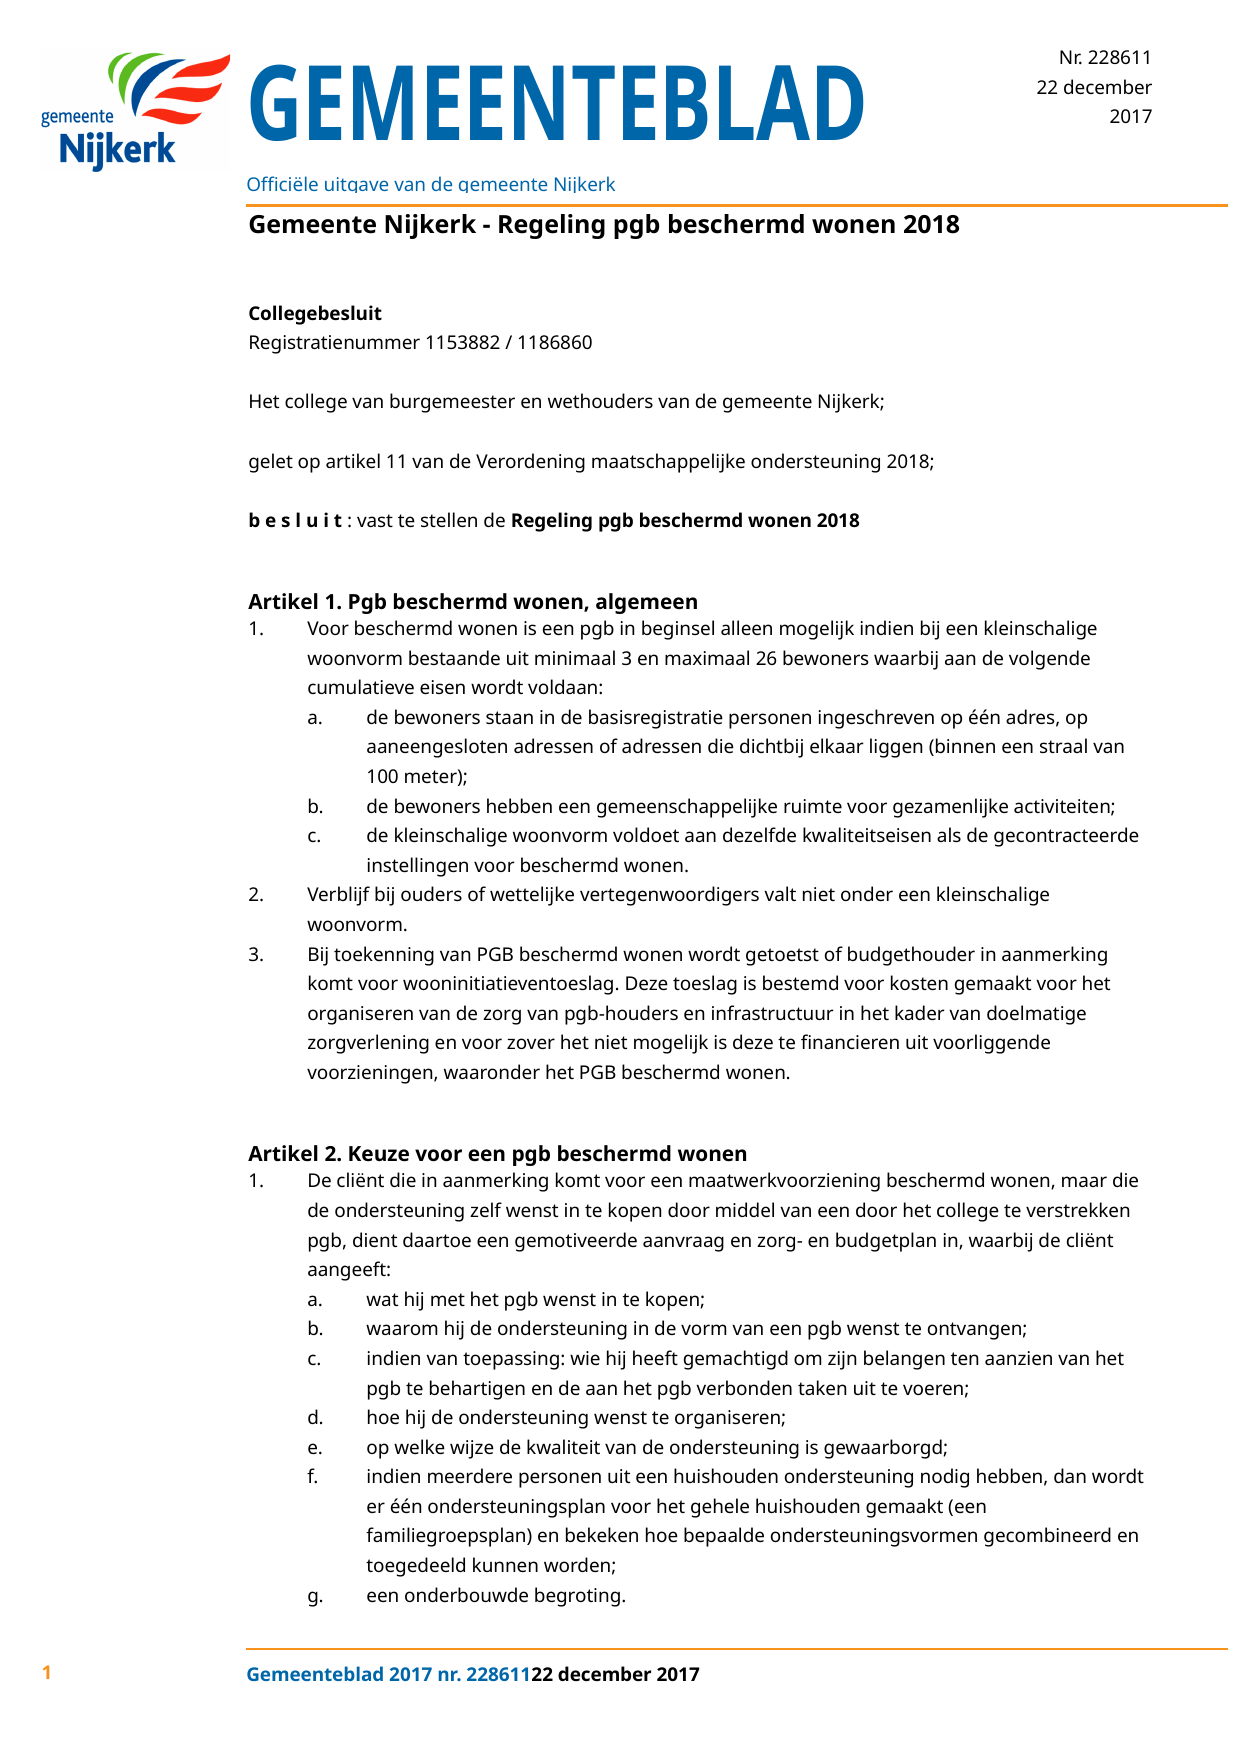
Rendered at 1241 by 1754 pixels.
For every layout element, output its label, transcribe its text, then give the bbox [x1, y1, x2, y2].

list waarom hij de ondersteuning in de vorm van een pgb wenst te ontvangen; [307, 1316, 1152, 1341]
list de bewoners staan in de basisregistratie personen ingeschreven op één adres, op aaneengesloten adressen of adressen die dichtbij elkaar liggen (binnen een straal van 100 meter); [307, 704, 1152, 789]
text Registratienummer 1153882 / 1186860 [248, 329, 1152, 355]
text Het college van burgemeester en wethouders van de gemeente Nijkerk; [248, 389, 1152, 414]
list indien van toepassing: wie hij heeft gemachtigd om zijn belangen ten aanzien van het pgb te behartigen en de aan het pgb verbonden taken uit te voeren; [307, 1345, 1152, 1400]
list de bewoners hebben een gemeenschappelijke ruimte voor gezamenlijke activiteiten; [307, 793, 1152, 819]
list op welke wijze de kwaliteit van de ondersteuning is gewaarborgd; [307, 1434, 1152, 1459]
text b e s l u i t : vast te stellen de Regeling pgb beschermd wonen 2018 [248, 507, 1152, 533]
list de kleinschalige woonvorm voldoet aan dezelfde kwaliteitseisen als de gecontracteerde instellingen voor beschermd wonen. [307, 822, 1152, 878]
text Artikel 1. Pgb beschermd wonen, algemeen [248, 587, 1152, 615]
picture [41, 47, 231, 172]
list Voor beschermd wonen is een pgb in beginsel alleen mogelijk indien bij een kleinschalige woonvorm bestaande uit minimaal 3 en maximaal 26 bewoners waarbij aan de volgende cumulatieve eisen wordt voldaan: [248, 615, 1152, 700]
text Artikel 2. Keuze voor een pgb beschermd wonen [248, 1139, 1152, 1168]
list Bij toekenning van PGB beschermd wonen wordt getoetst of budgethouder in aanmerking komt voor wooninitiatieventoeslag. Deze toeslag is bestemd voor kosten gemaakt voor het organiseren van de zorg van pgb-houders en infrastructuur in het kader van doelmatige zorgverlening en voor zover het niet mogelijk is deze te financieren uit voorliggende voorzieningen, waaronder het PGB beschermd wonen. [248, 941, 1152, 1085]
text Gemeente Nijkerk - Regeling pgb beschermd wonen 2018 [248, 207, 1152, 241]
list wat hij met het pgb wenst in te kopen; [307, 1286, 1152, 1312]
text gelet op artikel 11 van de Verordening maatschappelijke ondersteuning 2018; [248, 448, 1152, 473]
text Collegebesluit [248, 300, 1152, 326]
list een onderbouwde begroting. [307, 1582, 1152, 1607]
list De cliënt die in aanmerking komt voor een maatwerkvoorziening beschermd wonen, maar die de ondersteuning zelf wenst in te kopen door middel van een door het college te verstrekken pgb, dient daartoe een gemotiveerde aanvraag en zorg- en budgetplan in, waarbij de cliënt aangeeft: [248, 1168, 1152, 1282]
list hoe hij de ondersteuning wenst te organiseren; [307, 1404, 1152, 1430]
list indien meerdere personen uit een huishouden ondersteuning nodig hebben, dan wordt er één ondersteuningsplan voor het gehele huishouden gemaakt (een familiegroepsplan) en bekeken hoe bepaalde ondersteuningsvormen gecombineerd en toegedeeld kunnen worden; [307, 1463, 1152, 1578]
list Verblijf bij ouders of wettelijke vertegenwoordigers valt niet onder een kleinschalige woonvorm. [248, 882, 1152, 937]
